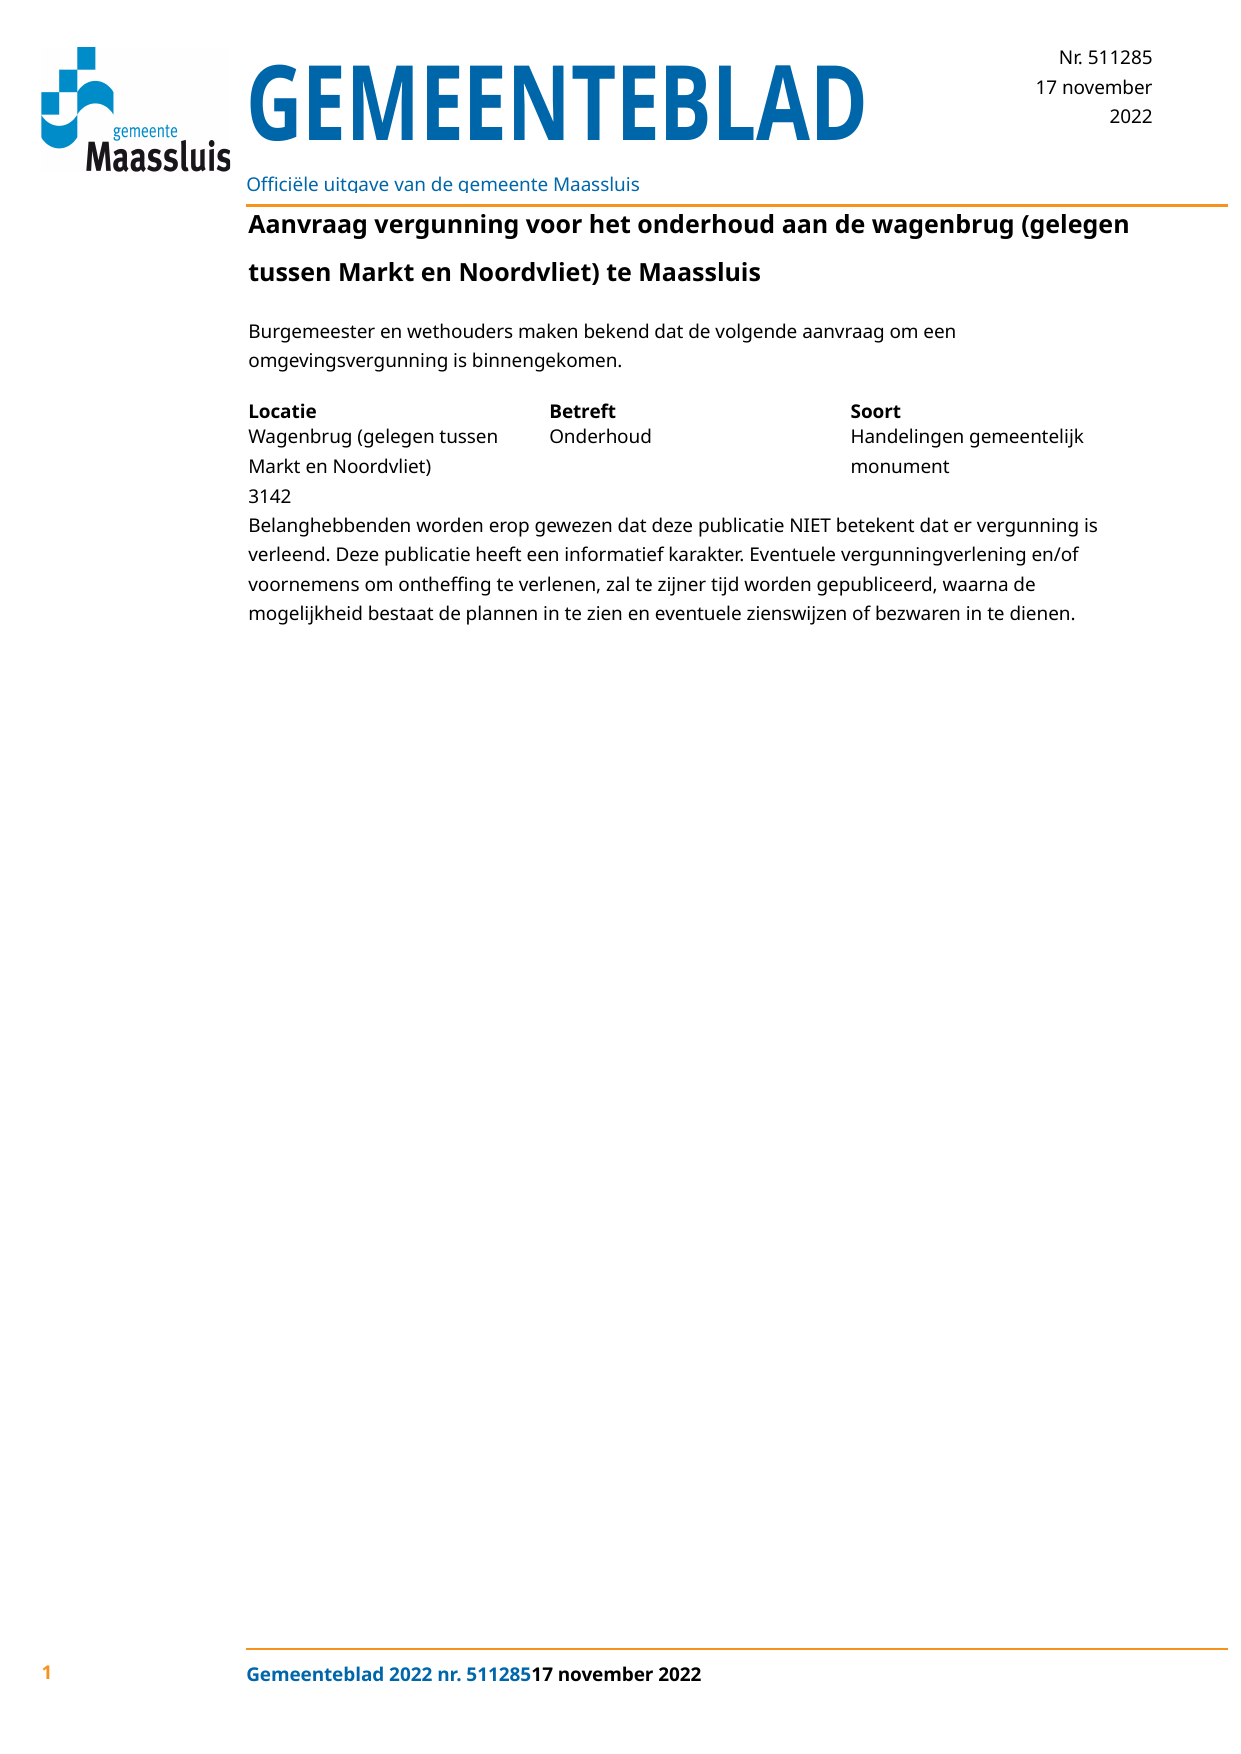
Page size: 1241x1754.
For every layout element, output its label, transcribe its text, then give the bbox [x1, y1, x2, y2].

text Belanghebbenden worden erop gewezen dat deze publicatie NIET betekent dat er vergunning is verleend. Deze publicatie heeft een informatief karakter. Eventuele vergunningverlening en/of voornemens om ontheffing te verlenen, zal te zijner tijd worden gepubliceerd, waarna de mogelijkheid bestaat de plannen in te zien en eventuele zienswijzen of bezwaren in te dienen. [248, 512, 1152, 626]
table_header Betreft [549, 398, 850, 424]
text Aanvraag vergunning voor het onderhoud aan de wagenbrug (gelegen tussen Markt en Noordvliet) te Maassluis [248, 207, 1152, 288]
picture [41, 47, 77, 92]
table_cell Wagenbrug (gelegen tussen Markt en Noordvliet) 3142 [248, 424, 549, 509]
table_cell Onderhoud [549, 424, 850, 509]
text Burgemeester en wethouders maken bekend dat de volgende aanvraag om een omgevingsvergunning is binnengekomen. [248, 318, 1152, 373]
table_cell Handelingen gemeentelijk monument [850, 424, 1152, 509]
table_header Soort [850, 398, 1152, 424]
picture [41, 47, 231, 172]
table_header Locatie [248, 398, 549, 424]
